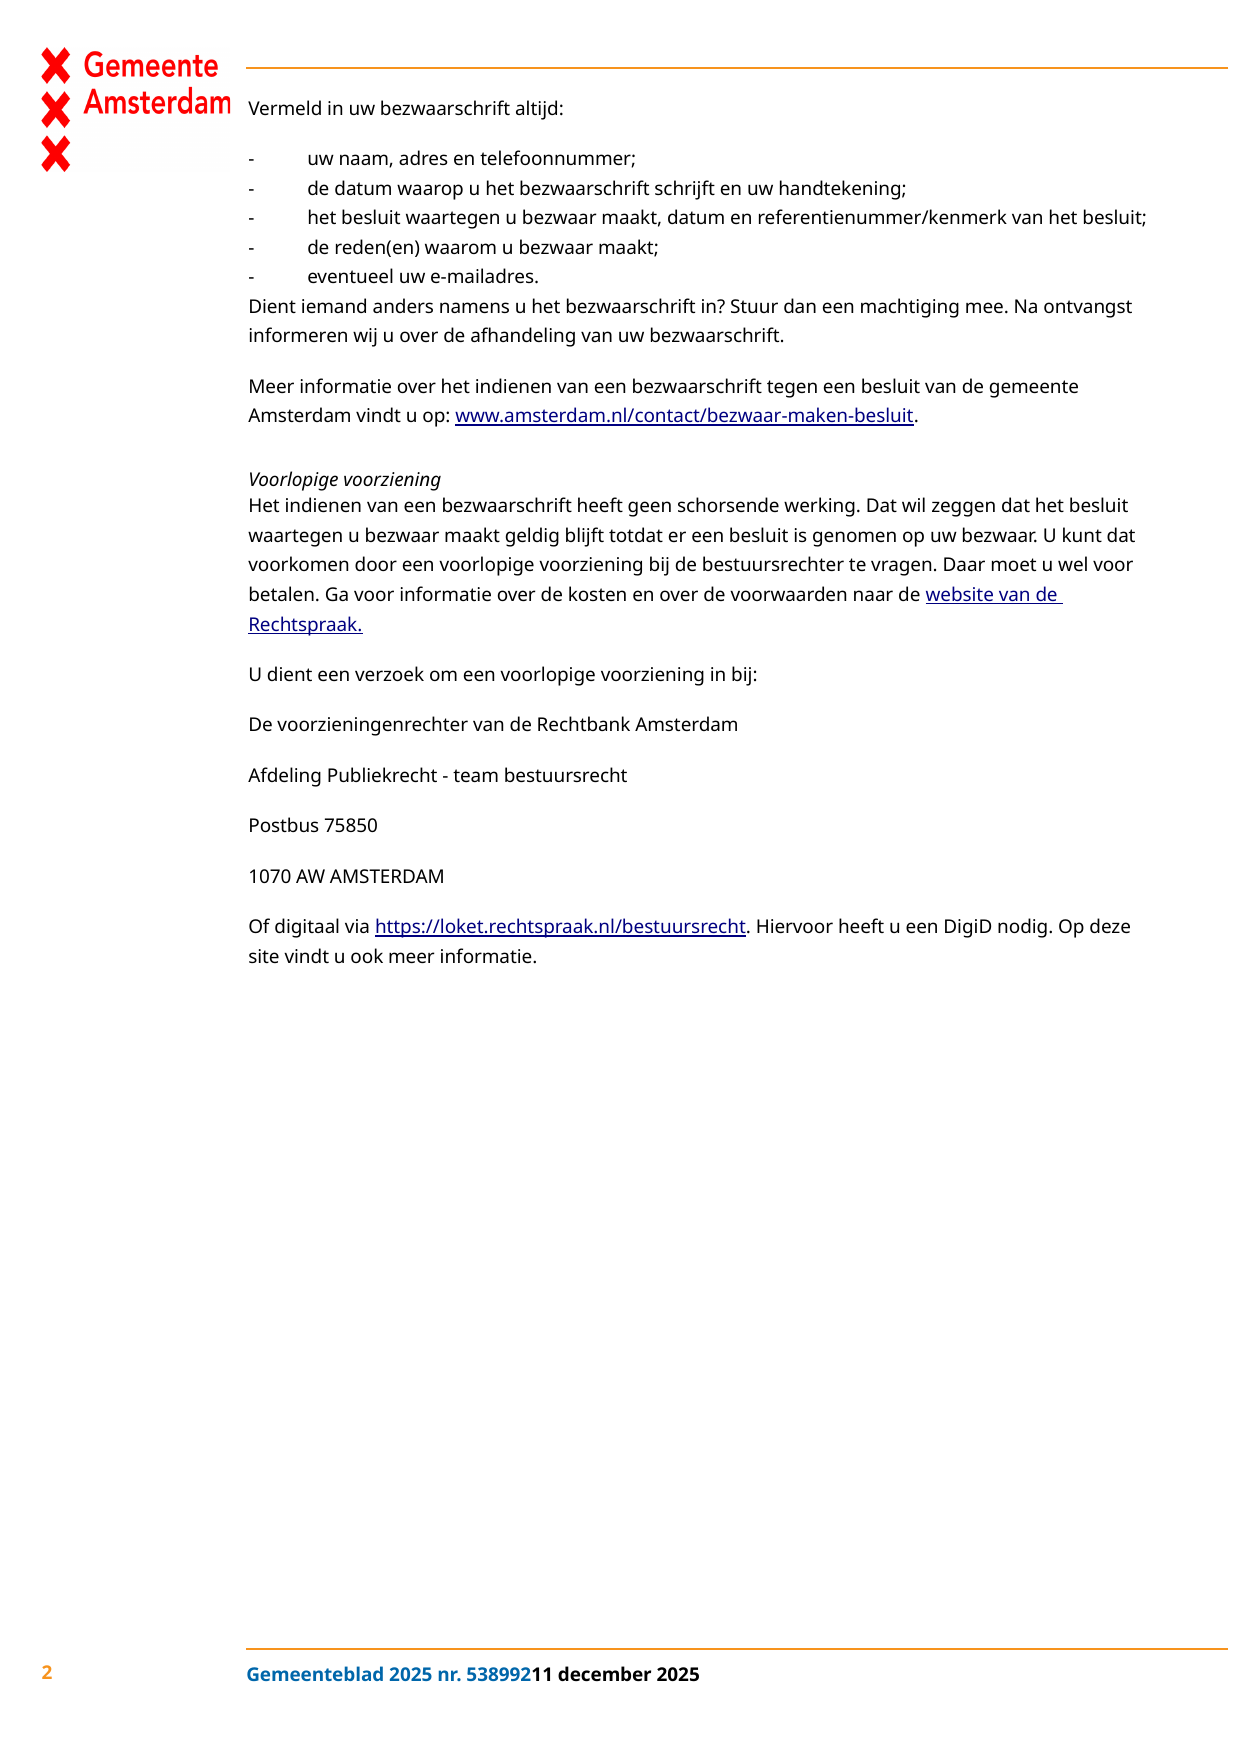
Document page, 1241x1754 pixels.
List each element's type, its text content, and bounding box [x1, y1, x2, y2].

picture [41, 47, 231, 172]
text Meer informatie over het indienen van een bezwaarschrift tegen een besluit van de gemeente Amsterdam vindt u op: www.amsterdam.nl/contact/bezwaar-maken-besluit. [248, 373, 1152, 428]
list de reden(en) waarom u bezwaar maakt; [248, 234, 1152, 260]
list eventueel uw e-mailadres. [248, 263, 1152, 289]
text De voorzieningenrechter van de Rechtbank Amsterdam [248, 712, 1152, 737]
text Postbus 75850 [248, 812, 1152, 838]
text Voorlopige voorziening [248, 467, 1152, 492]
list het besluit waartegen u bezwaar maakt, datum en referentienummer/kenmerk van het besluit; [248, 204, 1152, 230]
text U dient een verzoek om een voorlopige voorziening in bij: [248, 661, 1152, 687]
text Dient iemand anders namens u het bezwaarschrift in? Stuur dan een machtiging mee. Na ontvangst informeren wij u over de afhandeling van uw bezwaarschrift. [248, 293, 1152, 348]
text Het indienen van een bezwaarschrift heeft geen schorsende werking. Dat wil zeggen dat het besluit waartegen u bezwaar maakt geldig blijft totdat er een besluit is genomen op uw bezwaar. U kunt dat voorkomen door een voorlopige voorziening bij de bestuursrechter te vragen. Daar moet u wel voor betalen. Ga voor informatie over de kosten en over de voorwaarden naar de website van de Rechtspraak. [248, 492, 1152, 636]
text 1070 AW AMSTERDAM [248, 863, 1152, 888]
text Vermeld in uw bezwaarschrift altijd: [248, 95, 1152, 121]
text Afdeling Publiekrecht - team bestuursrecht [248, 762, 1152, 788]
list uw naam, adres en telefoonnummer; [248, 145, 1152, 171]
text Of digitaal via https://loket.rechtspraak.nl/bestuursrecht. Hiervoor heeft u een DigiD nodig. Op deze site vindt u ook meer informatie. [248, 913, 1152, 968]
list de datum waarop u het bezwaarschrift schrijft en uw handtekening; [248, 175, 1152, 201]
